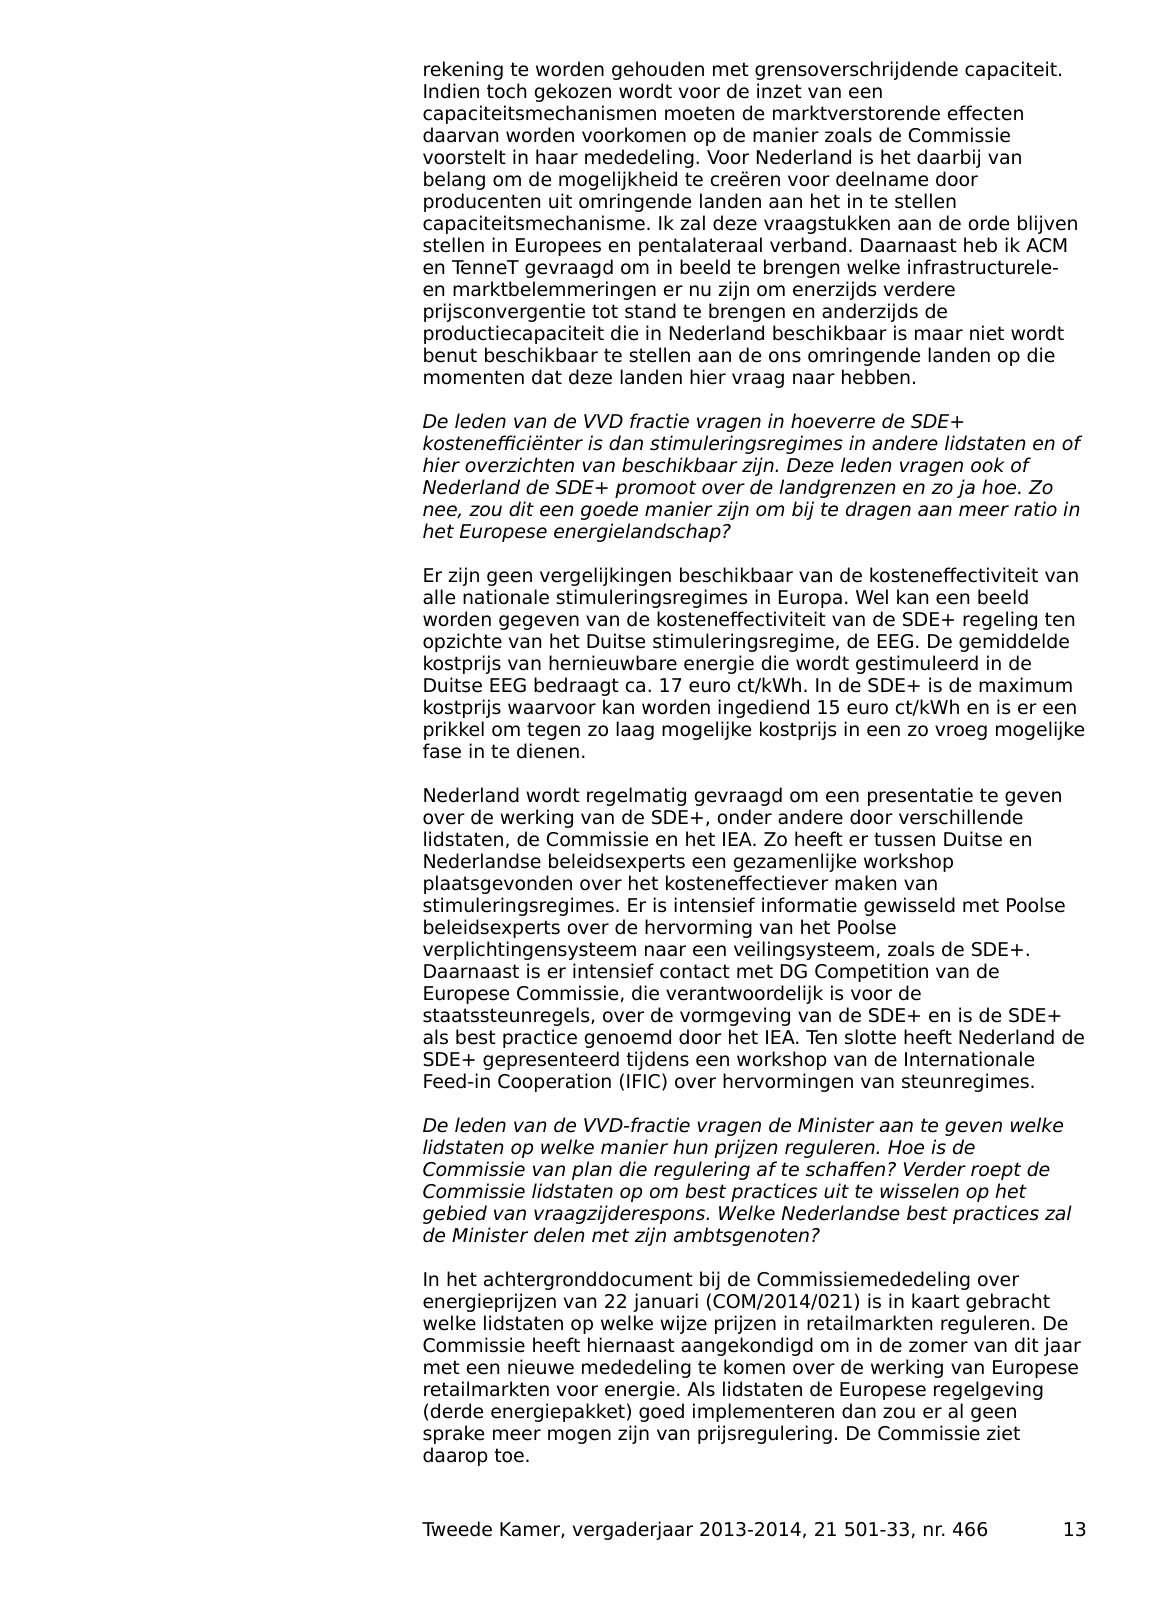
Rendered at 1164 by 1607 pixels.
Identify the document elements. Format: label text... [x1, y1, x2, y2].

text In het achtergronddocument bij de Commissiemededeling over energieprijzen van 22 januari (COM/2014/021) is in kaart gebracht welke lidstaten op welke wijze prijzen in retailmarkten reguleren. De Commissie heeft hiernaast aangekondigd om in de zomer van dit jaar met een nieuwe mededeling te komen over de werking van Europese retailmarkten voor energie. Als lidstaten de Europese regelgeving (derde energiepakket) goed implementeren dan zou er al geen sprake meer mogen zijn van prijsregulering. De Commissie ziet daarop toe. [422, 1269, 1087, 1467]
subtitle De leden van de VVD-fractie vragen de Minister aan te geven welke lidstaten op welke manier hun prijzen reguleren. Hoe is de Commissie van plan die regulering af te schaffen? Verder roept de Commissie lidstaten op om best practices uit te wisselen op het gebied van vraagzijderespons. Welke Nederlandse best practices zal de Minister delen met zijn ambtsgenoten? [422, 1115, 1087, 1247]
text rekening te worden gehouden met grensoverschrijdende capaciteit. Indien toch gekozen wordt voor de inzet van een capaciteitsmechanismen moeten de marktverstorende effecten daarvan worden voorkomen op de manier zoals de Commissie voorstelt in haar mededeling. Voor Nederland is het daarbij van belang om de mogelijkheid te creëren voor deelname door producenten uit omringende landen aan het in te stellen capaciteitsmechanisme. Ik zal deze vraagstukken aan de orde blijven stellen in Europees en pentalateraal verband. Daarnaast heb ik ACM en TenneT gevraagd om in beeld te brengen welke infrastructurele- en marktbelemmeringen er nu zijn om enerzijds verdere prijsconvergentie tot stand te brengen en anderzijds de productiecapaciteit die in Nederland beschikbaar is maar niet wordt benut beschikbaar te stellen aan de ons omringende landen op die momenten dat deze landen hier vraag naar hebben. [422, 59, 1087, 389]
text Er zijn geen vergelijkingen beschikbaar van de kosteneffectiviteit van alle nationale stimuleringsregimes in Europa. Wel kan een beeld worden gegeven van de kosteneffectiviteit van de SDE+ regeling ten opzichte van het Duitse stimuleringsregime, de EEG. De gemiddelde kostprijs van hernieuwbare energie die wordt gestimuleerd in de Duitse EEG bedraagt ca. 17 euro ct/kWh. In de SDE+ is de maximum kostprijs waarvoor kan worden ingediend 15 euro ct/kWh en is er een prikkel om tegen zo laag mogelijke kostprijs in een zo vroeg mogelijke fase in te dienen. [422, 565, 1087, 763]
subtitle De leden van de VVD fractie vragen in hoeverre de SDE+ kostenefficiënter is dan stimuleringsregimes in andere lidstaten en of hier overzichten van beschikbaar zijn. Deze leden vragen ook of Nederland de SDE+ promoot over de landgrenzen en zo ja hoe. Zo nee, zou dit een goede manier zijn om bij te dragen aan meer ratio in het Europese energielandschap? [422, 411, 1087, 543]
text Nederland wordt regelmatig gevraagd om een presentatie te geven over de werking van de SDE+, onder andere door verschillende lidstaten, de Commissie en het IEA. Zo heeft er tussen Duitse en Nederlandse beleidsexperts een gezamenlijke workshop plaatsgevonden over het kosteneffectiever maken van stimuleringsregimes. Er is intensief informatie gewisseld met Poolse beleidsexperts over de hervorming van het Poolse verplichtingensysteem naar een veilingsysteem, zoals de SDE+. Daarnaast is er intensief contact met DG Competition van de Europese Commissie, die verantwoordelijk is voor de staatssteunregels, over de vormgeving van de SDE+ en is de SDE+ als best practice genoemd door het IEA. Ten slotte heeft Nederland de SDE+ gepresenteerd tijdens een workshop van de Internationale Feed-in Cooperation (IFIC) over hervormingen van steunregimes. [422, 785, 1087, 1093]
